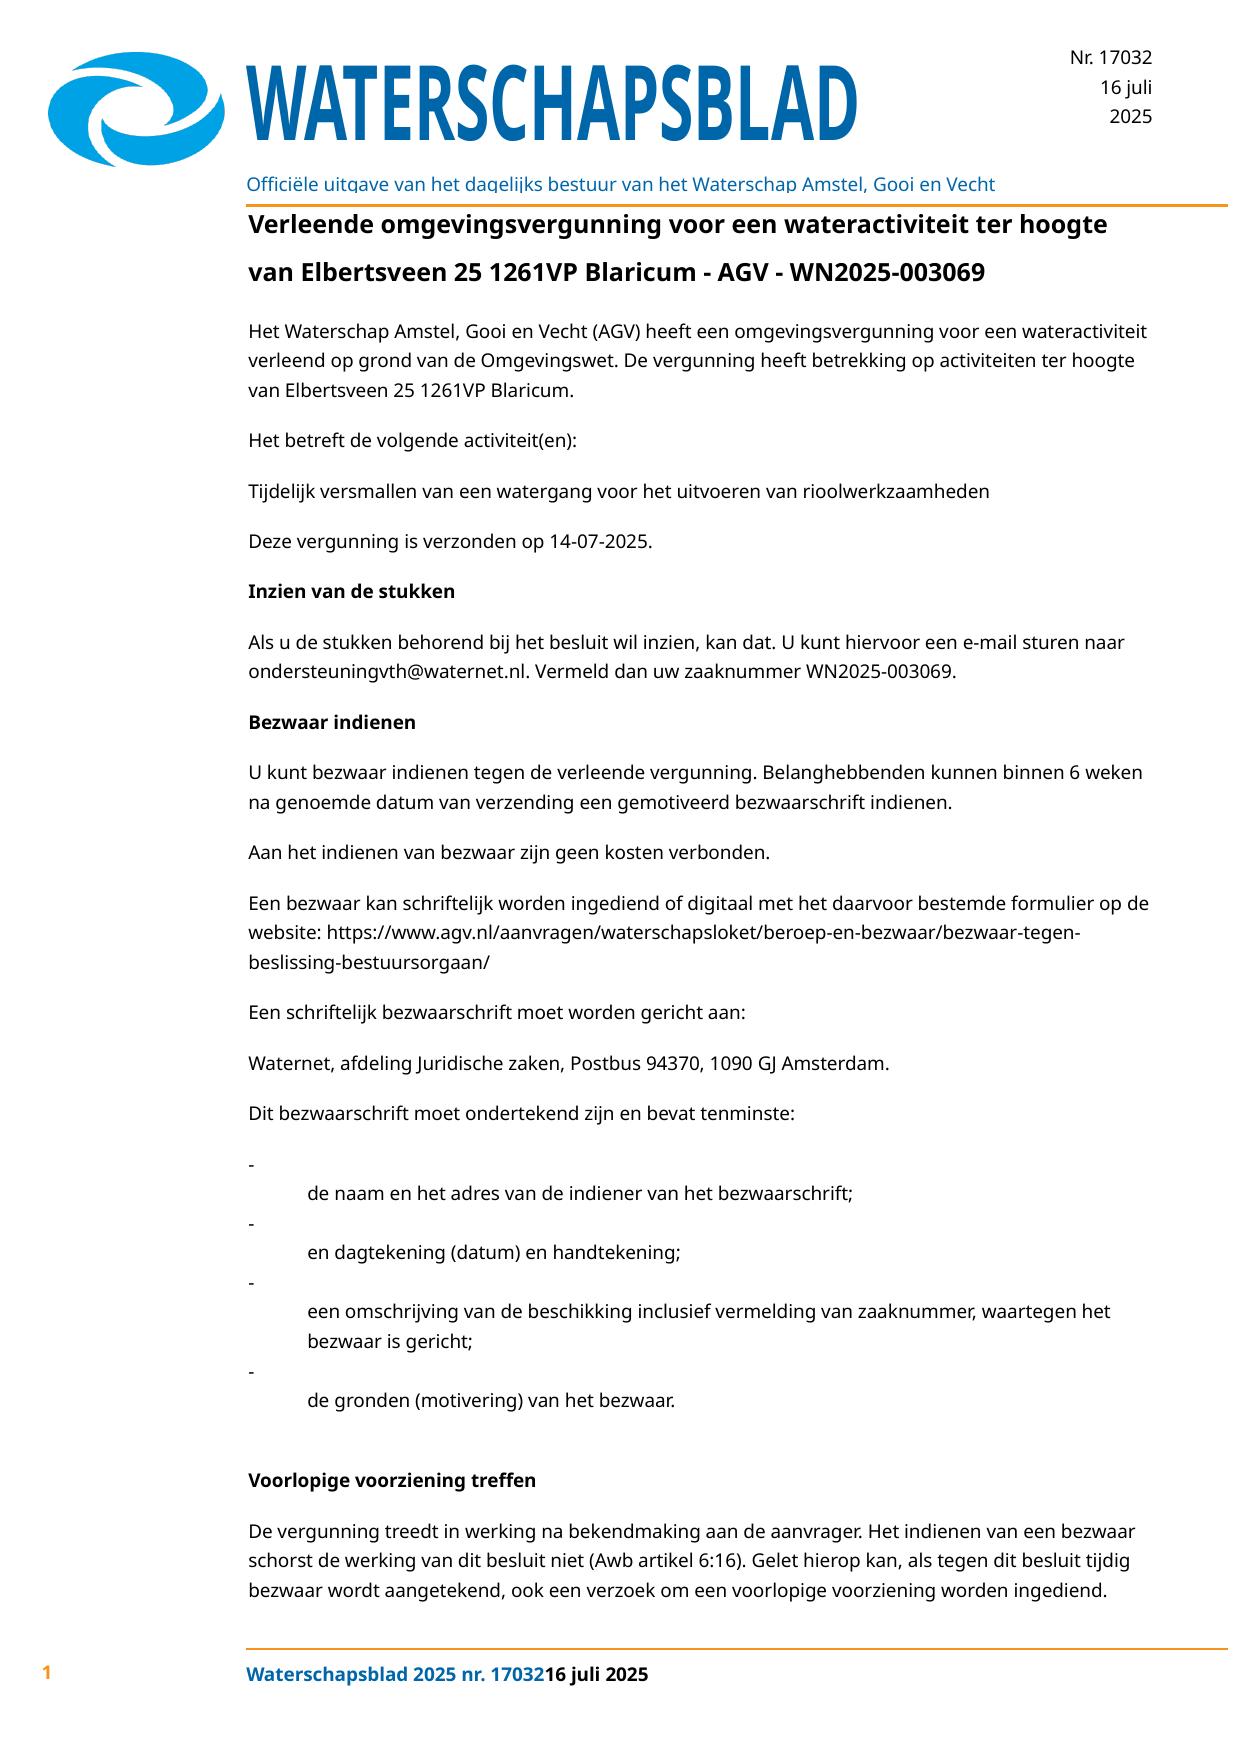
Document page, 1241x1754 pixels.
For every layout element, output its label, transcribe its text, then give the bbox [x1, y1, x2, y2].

text Aan het indienen van bezwaar zijn geen kosten verbonden. [248, 839, 1152, 865]
text Als u de stukken behorend bij het besluit wil inzien, kan dat. U kunt hiervoor een e-mail sturen naar ondersteuningvth@waternet.nl. Vermeld dan uw zaaknummer WN2025-003069. [248, 629, 1152, 684]
text Een bezwaar kan schriftelijk worden ingediend of digitaal met het daarvoor bestemde formulier op de website: https://www.agv.nl/aanvragen/waterschapsloket/beroep-en-bezwaar/bezwaar-tegen-beslissing-bestuursorgaan/ [248, 890, 1152, 975]
text Waternet, afdeling Juridische zaken, Postbus 94370, 1090 GJ Amsterdam. [248, 1050, 1152, 1076]
text Voorlopige voorziening treffen [248, 1467, 1152, 1493]
text Een schriftelijk bezwaarschrift moet worden gericht aan: [248, 999, 1152, 1025]
text Bezwaar indienen [248, 709, 1152, 735]
text Verleende omgevingsvergunning voor een wateractiviteit ter hoogte van Elbertsveen 25 1261VP Blaricum - AGV - WN2025-003069 [248, 207, 1152, 288]
list en dagtekening (datum) en handtekening; [248, 1239, 1152, 1265]
list een omschrijving van de beschikking inclusief vermelding van zaaknummer, waartegen het bezwaar is gericht; [248, 1299, 1152, 1354]
text Deze vergunning is verzonden op 14-07-2025. [248, 528, 1152, 554]
text Inzien van de stukken [248, 579, 1152, 604]
text U kunt bezwaar indienen tegen de verleende vergunning. Belanghebbenden kunnen binnen 6 weken na genoemde datum van verzending een gemotiveerd bezwaarschrift indienen. [248, 759, 1152, 815]
text Dit bezwaarschrift moet ondertekend zijn en bevat tenminste: [248, 1100, 1152, 1126]
text Het betreft de volgende activiteit(en): [248, 427, 1152, 453]
text De vergunning treedt in werking na bekendmaking aan de aanvrager. Het indienen van een bezwaar schorst de werking van dit besluit niet (Awb artikel 6:16). Gelet hierop kan, als tegen dit besluit tijdig bezwaar wordt aangetekend, ook een verzoek om een voorlopige voorziening worden ingediend. [248, 1518, 1152, 1603]
text Tijdelijk versmallen van een watergang voor het uitvoeren van rioolwerkzaamheden [248, 478, 1152, 504]
text Het Waterschap Amstel, Gooi en Vecht (AGV) heeft een omgevingsvergunning voor een wateractiviteit verleend op grond van de Omgevingswet. De vergunning heeft betrekking op activiteiten ter hoogte van Elbertsveen 25 1261VP Blaricum. [248, 318, 1152, 403]
list de naam en het adres van de indiener van het bezwaarschrift; [248, 1180, 1152, 1206]
picture [41, 47, 231, 172]
list de gronden (motivering) van het bezwaar. [248, 1387, 1152, 1413]
